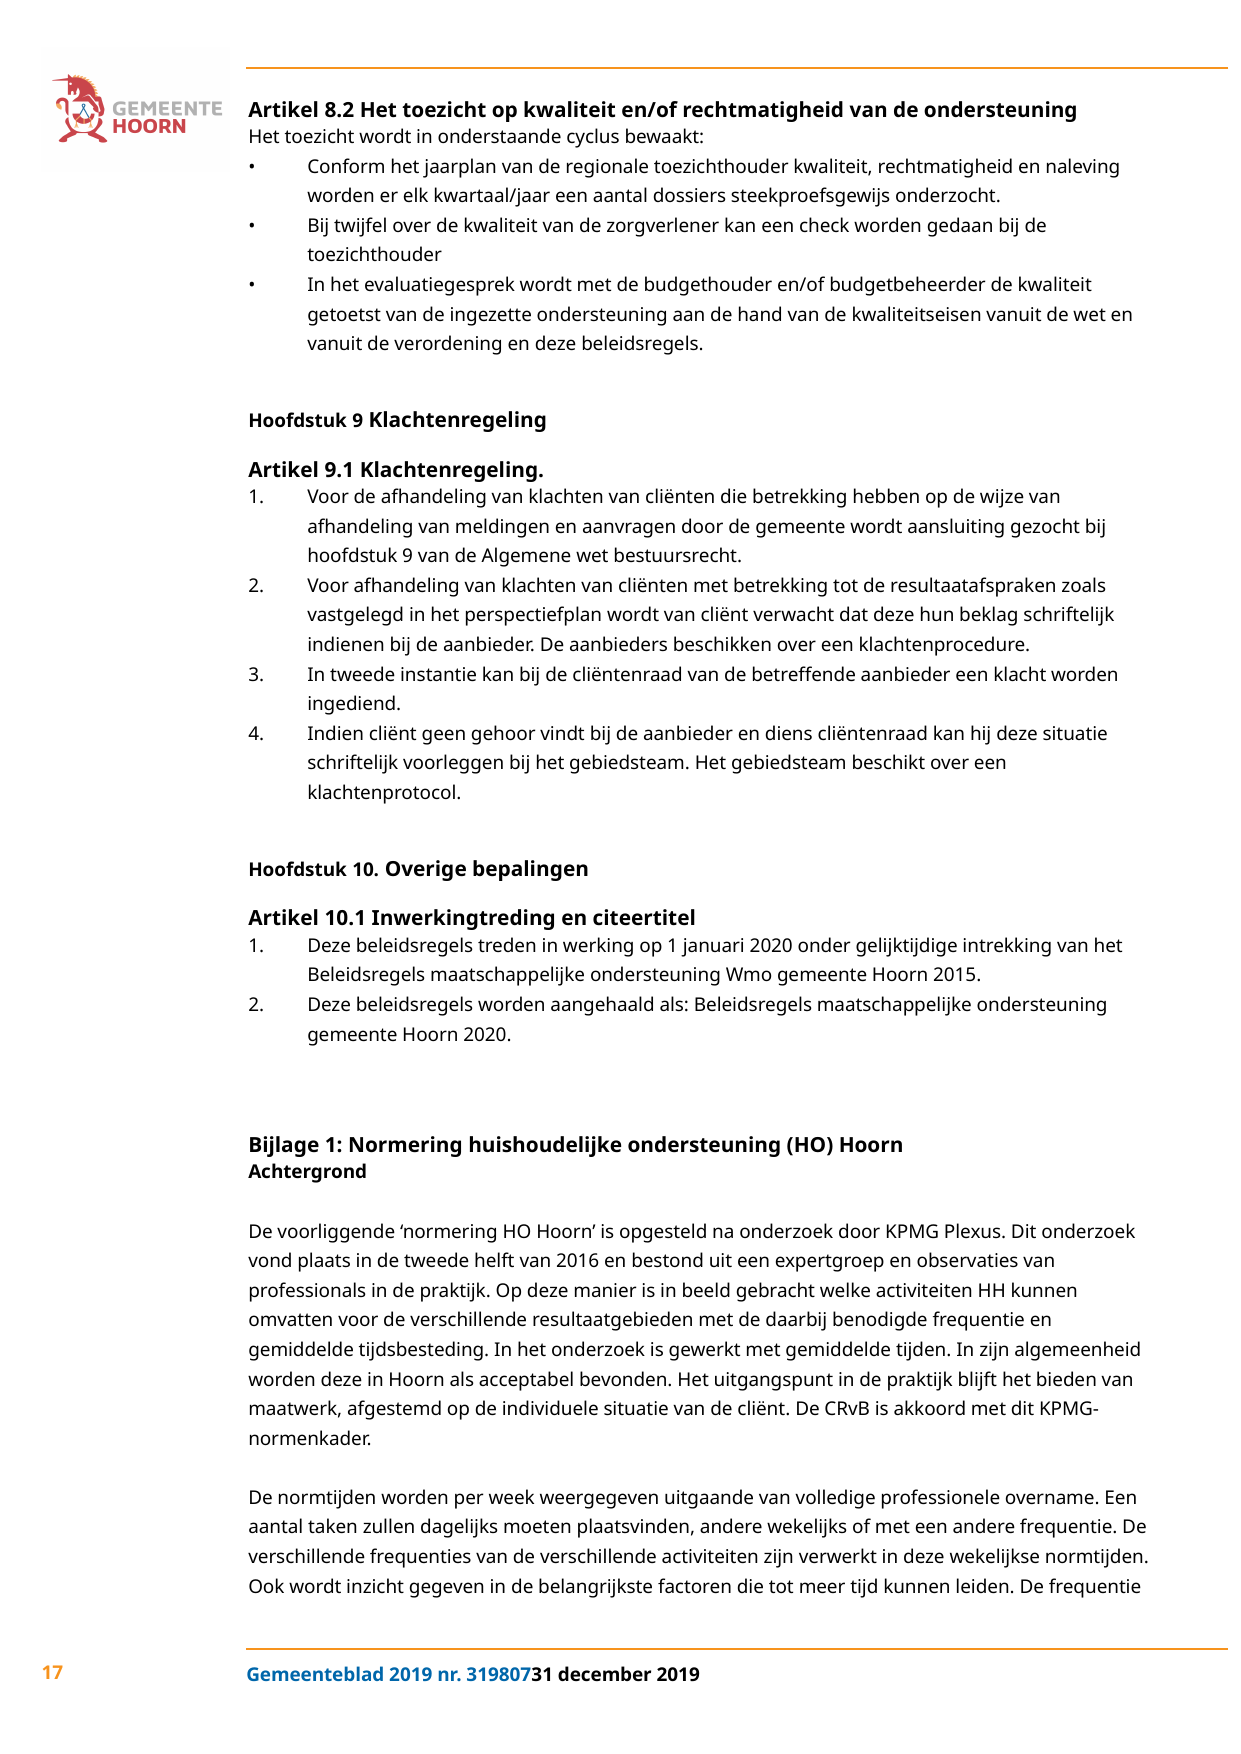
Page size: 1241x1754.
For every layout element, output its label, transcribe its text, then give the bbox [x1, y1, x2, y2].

text Het toezicht wordt in onderstaande cyclus bewaakt: [248, 123, 1152, 149]
text Artikel 10.1 Inwerkingtreding en citeertitel [248, 903, 1152, 932]
text Artikel 9.1 Klachtenregeling. [248, 455, 1152, 483]
list Bij twijfel over de kwaliteit van de zorgverlener kan een check worden gedaan bij de toezichthouder [248, 212, 1152, 267]
list Deze beleidsregels worden aangehaald als: Beleidsregels maatschappelijke ondersteuning gemeente Hoorn 2020. [248, 991, 1152, 1046]
picture [41, 47, 231, 172]
text De normtijden worden per week weergegeven uitgaande van volledige professionele overname. Een aantal taken zullen dagelijks moeten plaatsvinden, andere wekelijks of met een andere frequentie. De verschillende frequenties van de verschillende activiteiten zijn verwerkt in deze wekelijkse normtijden. Ook wordt inzicht gegeven in de belangrijkste factoren die tot meer tijd kunnen leiden. De frequentie [248, 1484, 1152, 1599]
text De voorliggende ‘normering HO Hoorn’ is opgesteld na onderzoek door KPMG Plexus. Dit onderzoek vond plaats in de tweede helft van 2016 en bestond uit een expertgroep en observaties van professionals in de praktijk. Op deze manier is in beeld gebracht welke activiteiten HH kunnen omvatten voor de verschillende resultaatgebieden met de daarbij benodigde frequentie en gemiddelde tijdsbesteding. In het onderzoek is gewerkt met gemiddelde tijden. In zijn algemeenheid worden deze in Hoorn als acceptabel bevonden. Het uitgangspunt in de praktijk blijft het bieden van maatwerk, afgestemd op de individuele situatie van de cliënt. De CRvB is akkoord met dit KPMG-normenkader. [248, 1218, 1152, 1451]
text Hoofdstuk 9 Klachtenregeling [248, 406, 1152, 434]
text Hoofdstuk 10. Overige bepalingen [248, 854, 1152, 883]
list In tweede instantie kan bij de cliëntenraad van de betreffende aanbieder een klacht worden ingediend. [248, 661, 1152, 716]
text Achtergrond [248, 1159, 1152, 1184]
text Bijlage 1: Normering huishoudelijke ondersteuning (HO) Hoorn [248, 1130, 1152, 1159]
list In het evaluatiegesprek wordt met de budgethouder en/of budgetbeheerder de kwaliteit getoetst van de ingezette ondersteuning aan de hand van de kwaliteitseisen vanuit de wet en vanuit de verordening en deze beleidsregels. [248, 271, 1152, 356]
list Indien cliënt geen gehoor vindt bij de aanbieder en diens cliëntenraad kan hij deze situatie schriftelijk voorleggen bij het gebiedsteam. Het gebiedsteam beschikt over een klachtenprotocol. [248, 720, 1152, 805]
text Artikel 8.2 Het toezicht op kwaliteit en/of rechtmatigheid van de ondersteuning [248, 95, 1152, 123]
list Voor afhandeling van klachten van cliënten met betrekking tot de resultaatafspraken zoals vastgelegd in het perspectiefplan wordt van cliënt verwacht dat deze hun beklag schriftelijk indienen bij de aanbieder. De aanbieders beschikken over een klachtenprocedure. [248, 572, 1152, 657]
list Deze beleidsregels treden in werking op 1 januari 2020 onder gelijktijdige intrekking van het Beleidsregels maatschappelijke ondersteuning Wmo gemeente Hoorn 2015. [248, 932, 1152, 987]
list Conform het jaarplan van de regionale toezichthouder kwaliteit, rechtmatigheid en naleving worden er elk kwartaal/jaar een aantal dossiers steekproefsgewijs onderzocht. [248, 153, 1152, 208]
list Voor de afhandeling van klachten van cliënten die betrekking hebben op de wijze van afhandeling van meldingen en aanvragen door de gemeente wordt aansluiting gezocht bij hoofdstuk 9 van de Algemene wet bestuursrecht. [248, 483, 1152, 568]
